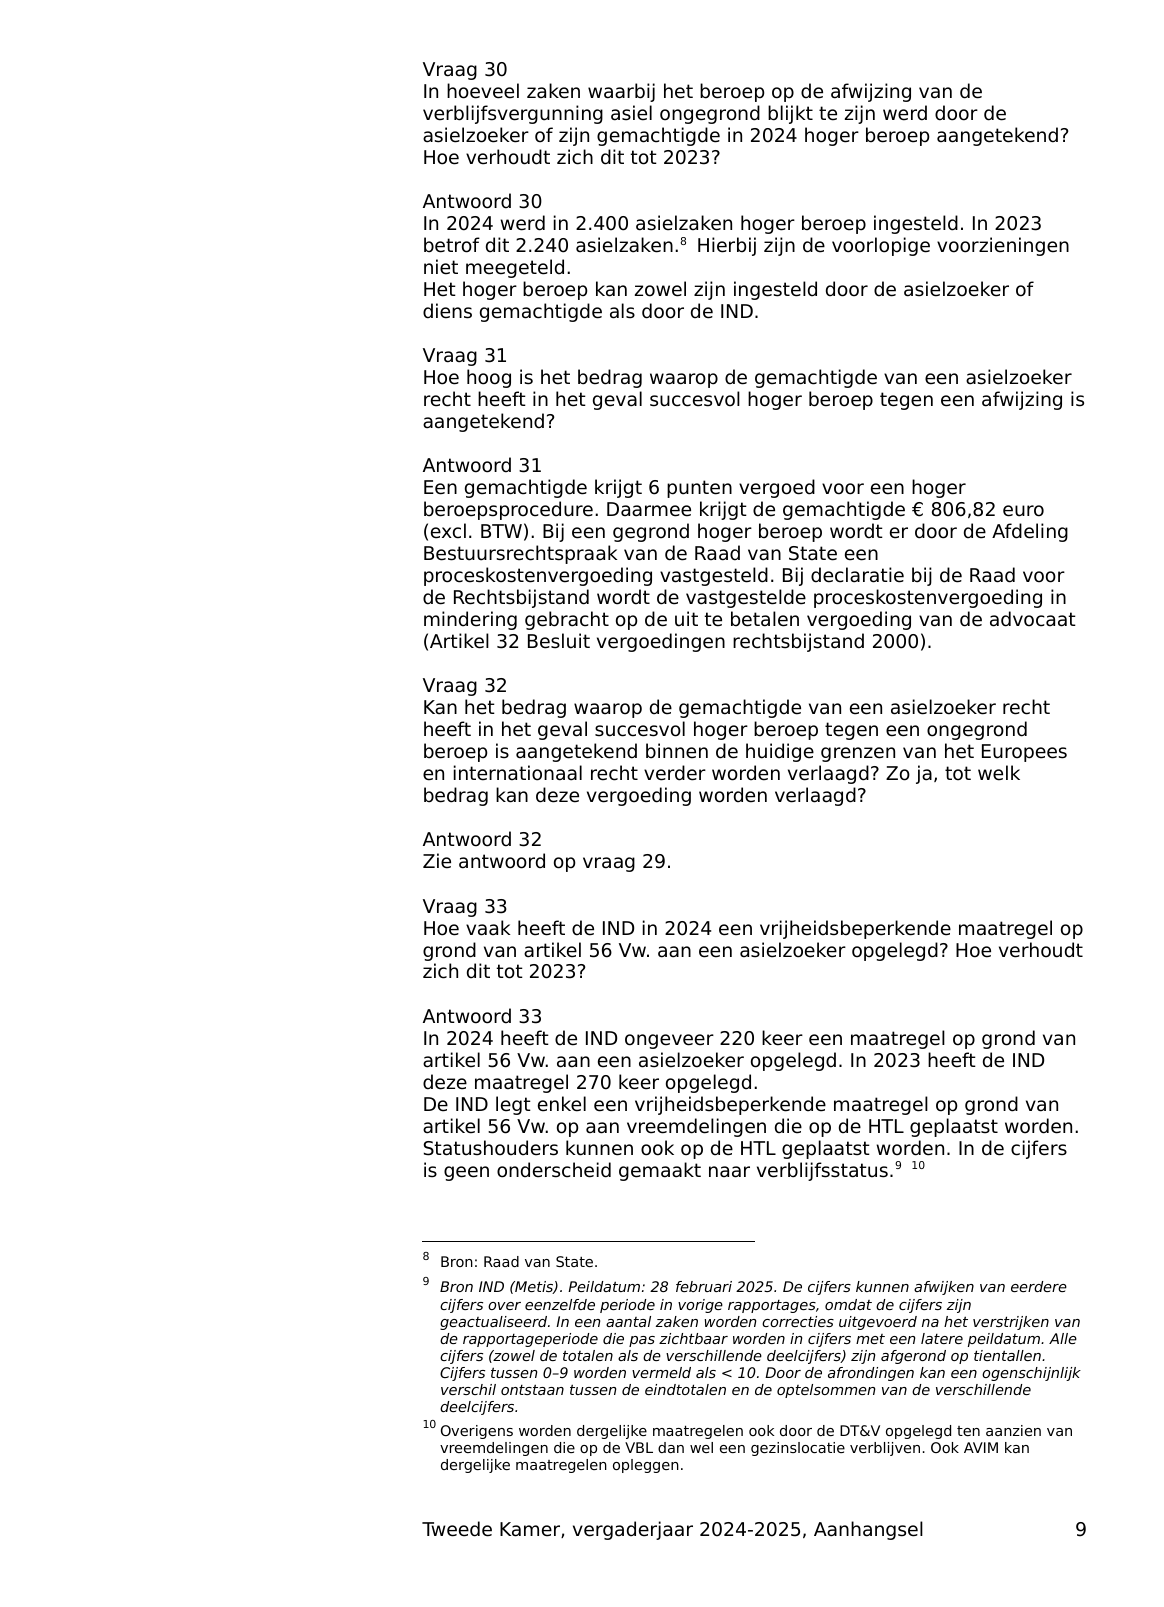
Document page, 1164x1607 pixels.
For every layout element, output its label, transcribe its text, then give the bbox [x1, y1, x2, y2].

text In hoeveel zaken waarbij het beroep op de afwijzing van de verblijfsvergunning asiel ongegrond blijkt te zijn werd door de asielzoeker of zijn gemachtigde in 2024 hoger beroep aangetekend? Hoe verhoudt zich dit tot 2023? [422, 81, 1087, 169]
text Kan het bedrag waarop de gemachtigde van een asielzoeker recht heeft in het geval succesvol hoger beroep tegen een ongegrond beroep is aangetekend binnen de huidige grenzen van het Europees en internationaal recht verder worden verlaagd? Zo ja, tot welk bedrag kan deze vergoeding worden verlaagd? [422, 697, 1087, 807]
text Bron: Raad van State. [422, 1250, 1087, 1272]
text Vraag 31 [422, 345, 1087, 367]
text De IND legt enkel een vrijheidsbeperkende maatregel op grond van artikel 56 Vw. op aan vreemdelingen die op de HTL geplaatst worden. Statushouders kunnen ook op de HTL geplaatst worden. In de cijfers is geen onderscheid gemaakt naar verblijfsstatus. [422, 1093, 1087, 1181]
text Zie antwoord op vraag 29. [422, 851, 1087, 873]
text In 2024 heeft de IND ongeveer 220 keer een maatregel op grond van artikel 56 Vw. aan een asielzoeker opgelegd. In 2023 heeft de IND deze maatregel 270 keer opgelegd. [422, 1028, 1087, 1093]
text Een gemachtigde krijgt 6 punten vergoed voor een hoger beroepsprocedure. Daarmee krijgt de gemachtigde € 806,82 euro (excl. BTW). Bij een gegrond hoger beroep wordt er door de Afdeling Bestuursrechtspraak van de Raad van State een proceskostenvergoeding vastgesteld. Bij declaratie bij de Raad voor de Rechtsbijstand wordt de vastgestelde proceskostenvergoeding in mindering gebracht op de uit te betalen vergoeding van de advocaat (Artikel 32 Besluit vergoedingen rechtsbijstand 2000). [422, 477, 1087, 653]
text Overigens worden dergelijke maatregelen ook door de DT&V opgelegd ten aanzien van vreemdelingen die op de VBL dan wel een gezinslocatie verblijven. Ook AVIM kan dergelijke maatregelen opleggen. [422, 1418, 1087, 1474]
text Antwoord 32 [422, 829, 1087, 851]
text Vraag 30 [422, 59, 1087, 81]
text Hoe vaak heeft de IND in 2024 een vrijheidsbeperkende maatregel op grond van artikel 56 Vw. aan een asielzoeker opgelegd? Hoe verhoudt zich dit tot 2023? [422, 917, 1087, 983]
text Antwoord 31 [422, 455, 1087, 477]
text Antwoord 30 [422, 191, 1087, 213]
text Het hoger beroep kan zowel zijn ingesteld door de asielzoeker of diens gemachtigde als door de IND. [422, 279, 1087, 323]
text In 2024 werd in 2.400 asielzaken hoger beroep ingesteld. In 2023 betrof dit 2.240 asielzaken. Hierbij zijn de voorlopige voorzieningen niet meegeteld. [422, 213, 1087, 279]
text Antwoord 33 [422, 1006, 1087, 1028]
text Vraag 33 [422, 896, 1087, 917]
text Bron IND (Metis). Peildatum: 28 februari 2025. De cijfers kunnen afwijken van eerdere cijfers over eenzelfde periode in vorige rapportages, omdat de cijfers zijn geactualiseerd. In een aantal zaken worden correcties uitgevoerd na het verstrijken van de rapportageperiode die pas zichtbaar worden in cijfers met een latere peildatum. Alle cijfers (zowel de totalen als de verschillende deelcijfers) zijn afgerond op tientallen. Cijfers tussen 0–9 worden vermeld als < 10. Door de afrondingen kan een ogenschijnlijk verschil ontstaan tussen de eindtotalen en de optelsommen van de verschillende deelcijfers. [422, 1275, 1087, 1416]
text Vraag 32 [422, 675, 1087, 697]
text Hoe hoog is het bedrag waarop de gemachtigde van een asielzoeker recht heeft in het geval succesvol hoger beroep tegen een afwijzing is aangetekend? [422, 367, 1087, 433]
